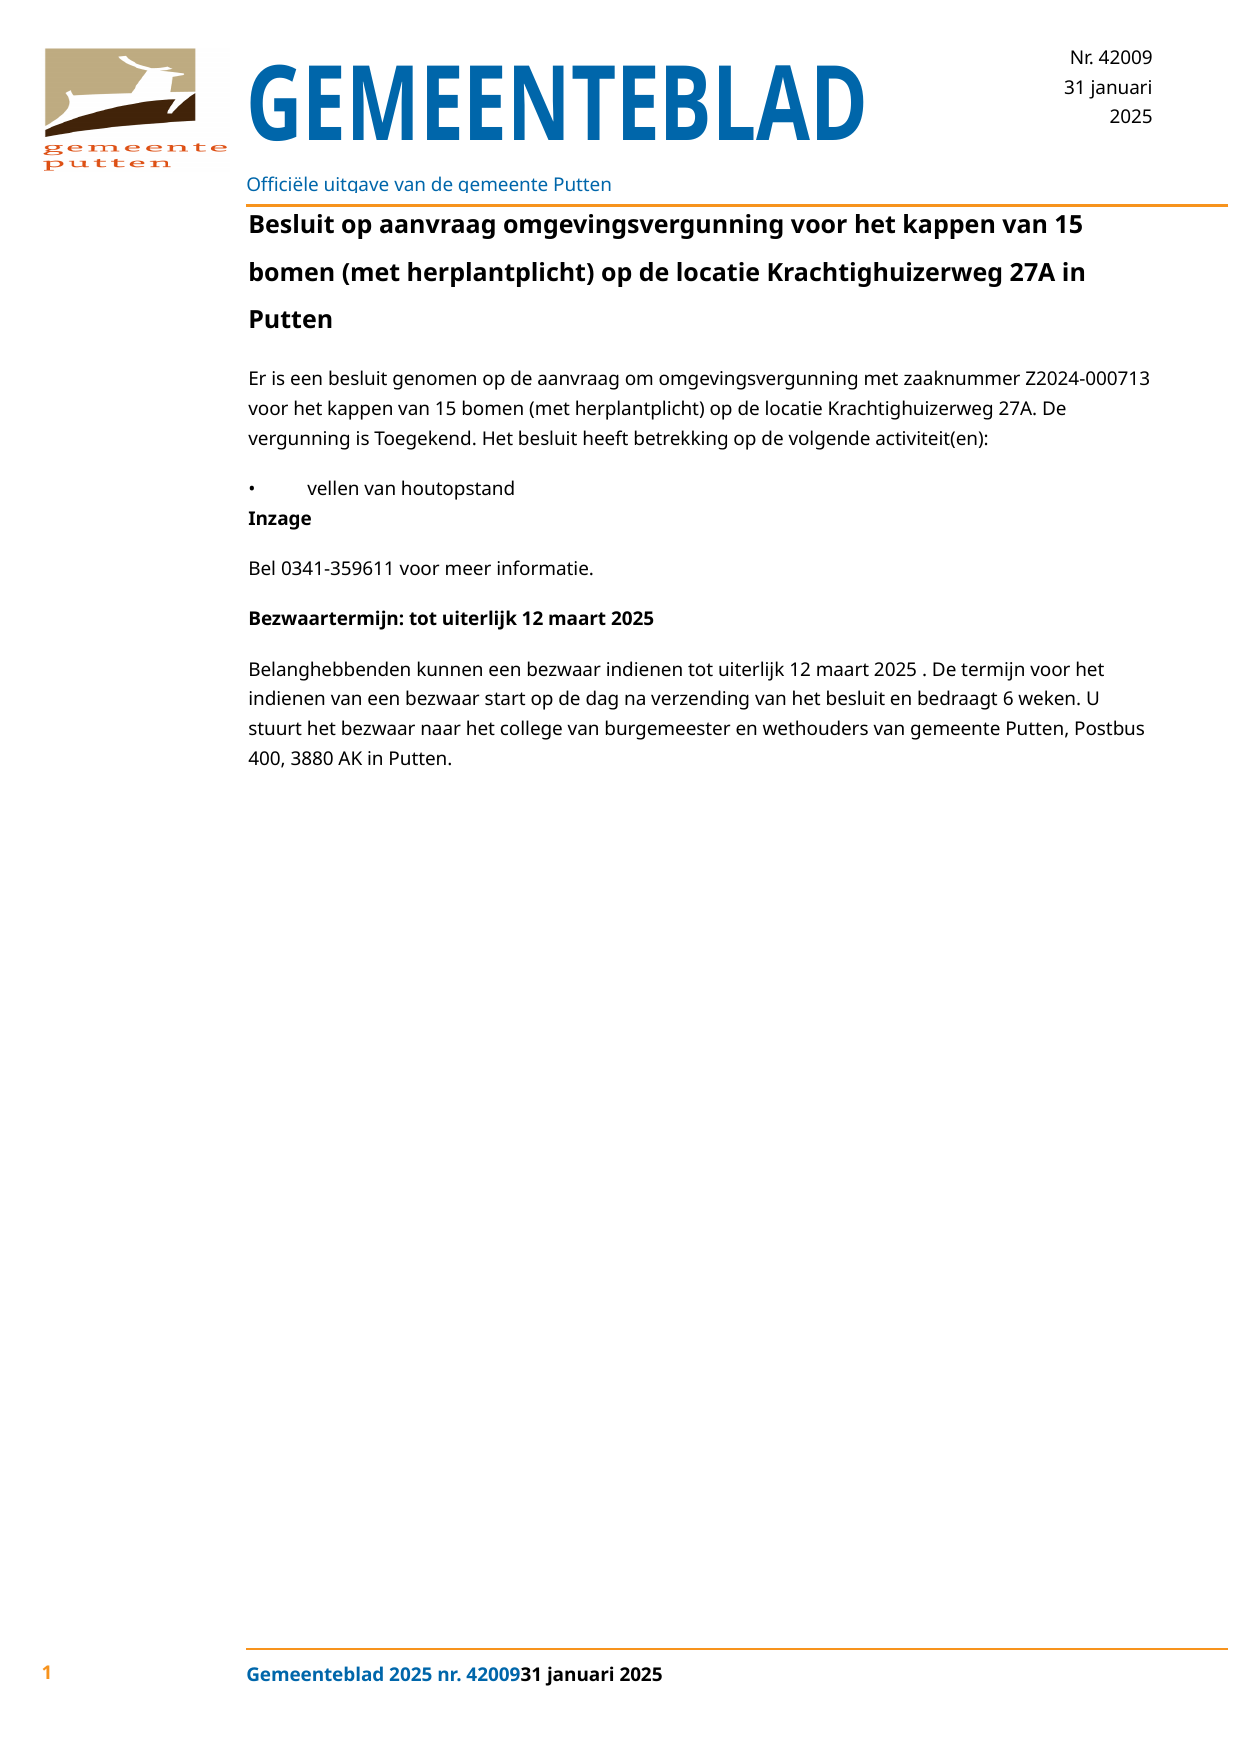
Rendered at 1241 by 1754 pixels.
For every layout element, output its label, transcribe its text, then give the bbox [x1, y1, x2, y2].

text Bezwaartermijn: tot uiterlijk 12 maart 2025 [248, 606, 1152, 631]
text Besluit op aanvraag omgevingsvergunning voor het kappen van 15 bomen (met herplantplicht) op de locatie Krachtighuizerweg 27A in Putten [248, 207, 1152, 336]
text Belanghebbenden kunnen een bezwaar indienen tot uiterlijk 12 maart 2025 . De termijn voor het indienen van een bezwaar start op de dag na verzending van het besluit en bedraagt 6 weken. U stuurt het bezwaar naar het college van burgemeester en wethouders van gemeente Putten, Postbus 400, 3880 AK in Putten. [248, 656, 1152, 770]
text Er is een besluit genomen op de aanvraag om omgevingsvergunning met zaaknummer Z2024-000713 voor het kappen van 15 bomen (met herplantplicht) op de locatie Krachtighuizerweg 27A. De vergunning is Toegekend. Het besluit heeft betrekking op de volgende activiteit(en): [248, 366, 1152, 450]
text Inzage [248, 505, 1152, 530]
text Bel 0341-359611 voor meer informatie. [248, 555, 1152, 581]
list vellen van houtopstand [248, 475, 1152, 501]
picture [41, 47, 231, 172]
